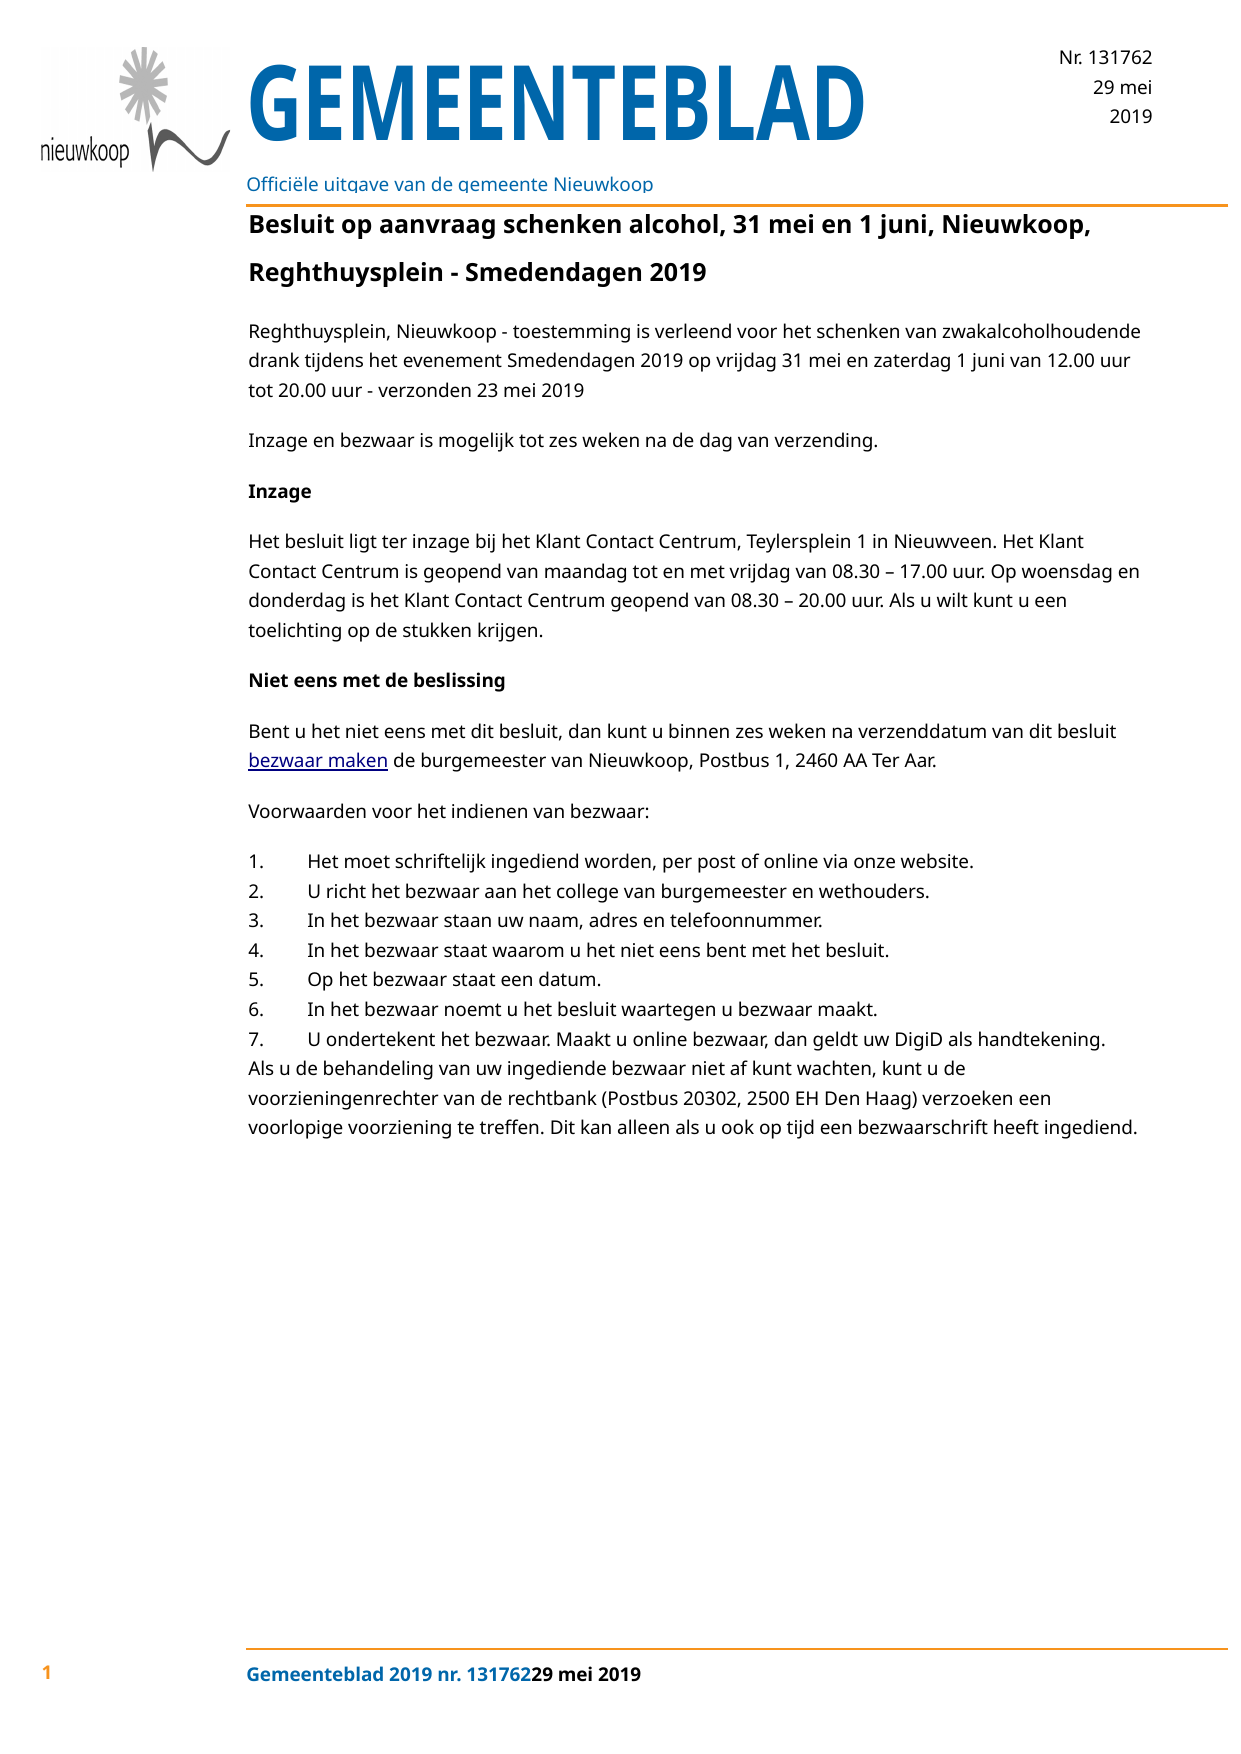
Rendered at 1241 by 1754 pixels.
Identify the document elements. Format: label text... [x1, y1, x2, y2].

text Het besluit ligt ter inzage bij het Klant Contact Centrum, Teylersplein 1 in Nieuwveen. Het Klant Contact Centrum is geopend van maandag tot en met vrijdag van 08.30 – 17.00 uur. Op woensdag en donderdag is het Klant Contact Centrum geopend van 08.30 – 20.00 uur. Als u wilt kunt u een toelichting op de stukken krijgen. [248, 528, 1152, 643]
list U richt het bezwaar aan het college van burgemeester en wethouders. [248, 878, 1152, 904]
text Reghthuysplein, Nieuwkoop - toestemming is verleend voor het schenken van zwakalcoholhoudende drank tijdens het evenement Smedendagen 2019 op vrijdag 31 mei en zaterdag 1 juni van 12.00 uur tot 20.00 uur - verzonden 23 mei 2019 [248, 318, 1152, 403]
list U ondertekent het bezwaar. Maakt u online bezwaar, dan geldt uw DigiD als handtekening. [248, 1026, 1152, 1052]
picture [41, 47, 231, 172]
text Bent u het niet eens met dit besluit, dan kunt u binnen zes weken na verzenddatum van dit besluit bezwaar maken de burgemeester van Nieuwkoop, Postbus 1, 2460 AA Ter Aar. [248, 718, 1152, 773]
list In het bezwaar noemt u het besluit waartegen u bezwaar maakt. [248, 996, 1152, 1022]
text Voorwaarden voor het indienen van bezwaar: [248, 798, 1152, 824]
text Besluit op aanvraag schenken alcohol, 31 mei en 1 juni, Nieuwkoop, Reghthuysplein - Smedendagen 2019 [248, 207, 1152, 288]
text Inzage [248, 478, 1152, 504]
list Het moet schriftelijk ingediend worden, per post of online via onze website. [248, 848, 1152, 874]
list In het bezwaar staan uw naam, adres en telefoonnummer. [248, 907, 1152, 933]
list Op het bezwaar staat een datum. [248, 967, 1152, 992]
text Inzage en bezwaar is mogelijk tot zes weken na de dag van verzending. [248, 427, 1152, 453]
list In het bezwaar staat waarom u het niet eens bent met het besluit. [248, 937, 1152, 963]
text Niet eens met de beslissing [248, 667, 1152, 693]
text Als u de behandeling van uw ingediende bezwaar niet af kunt wachten, kunt u de voorzieningenrechter van de rechtbank (Postbus 20302, 2500 EH Den Haag) verzoeken een voorlopige voorziening te treffen. Dit kan alleen als u ook op tijd een bezwaarschrift heeft ingediend. [248, 1055, 1152, 1140]
